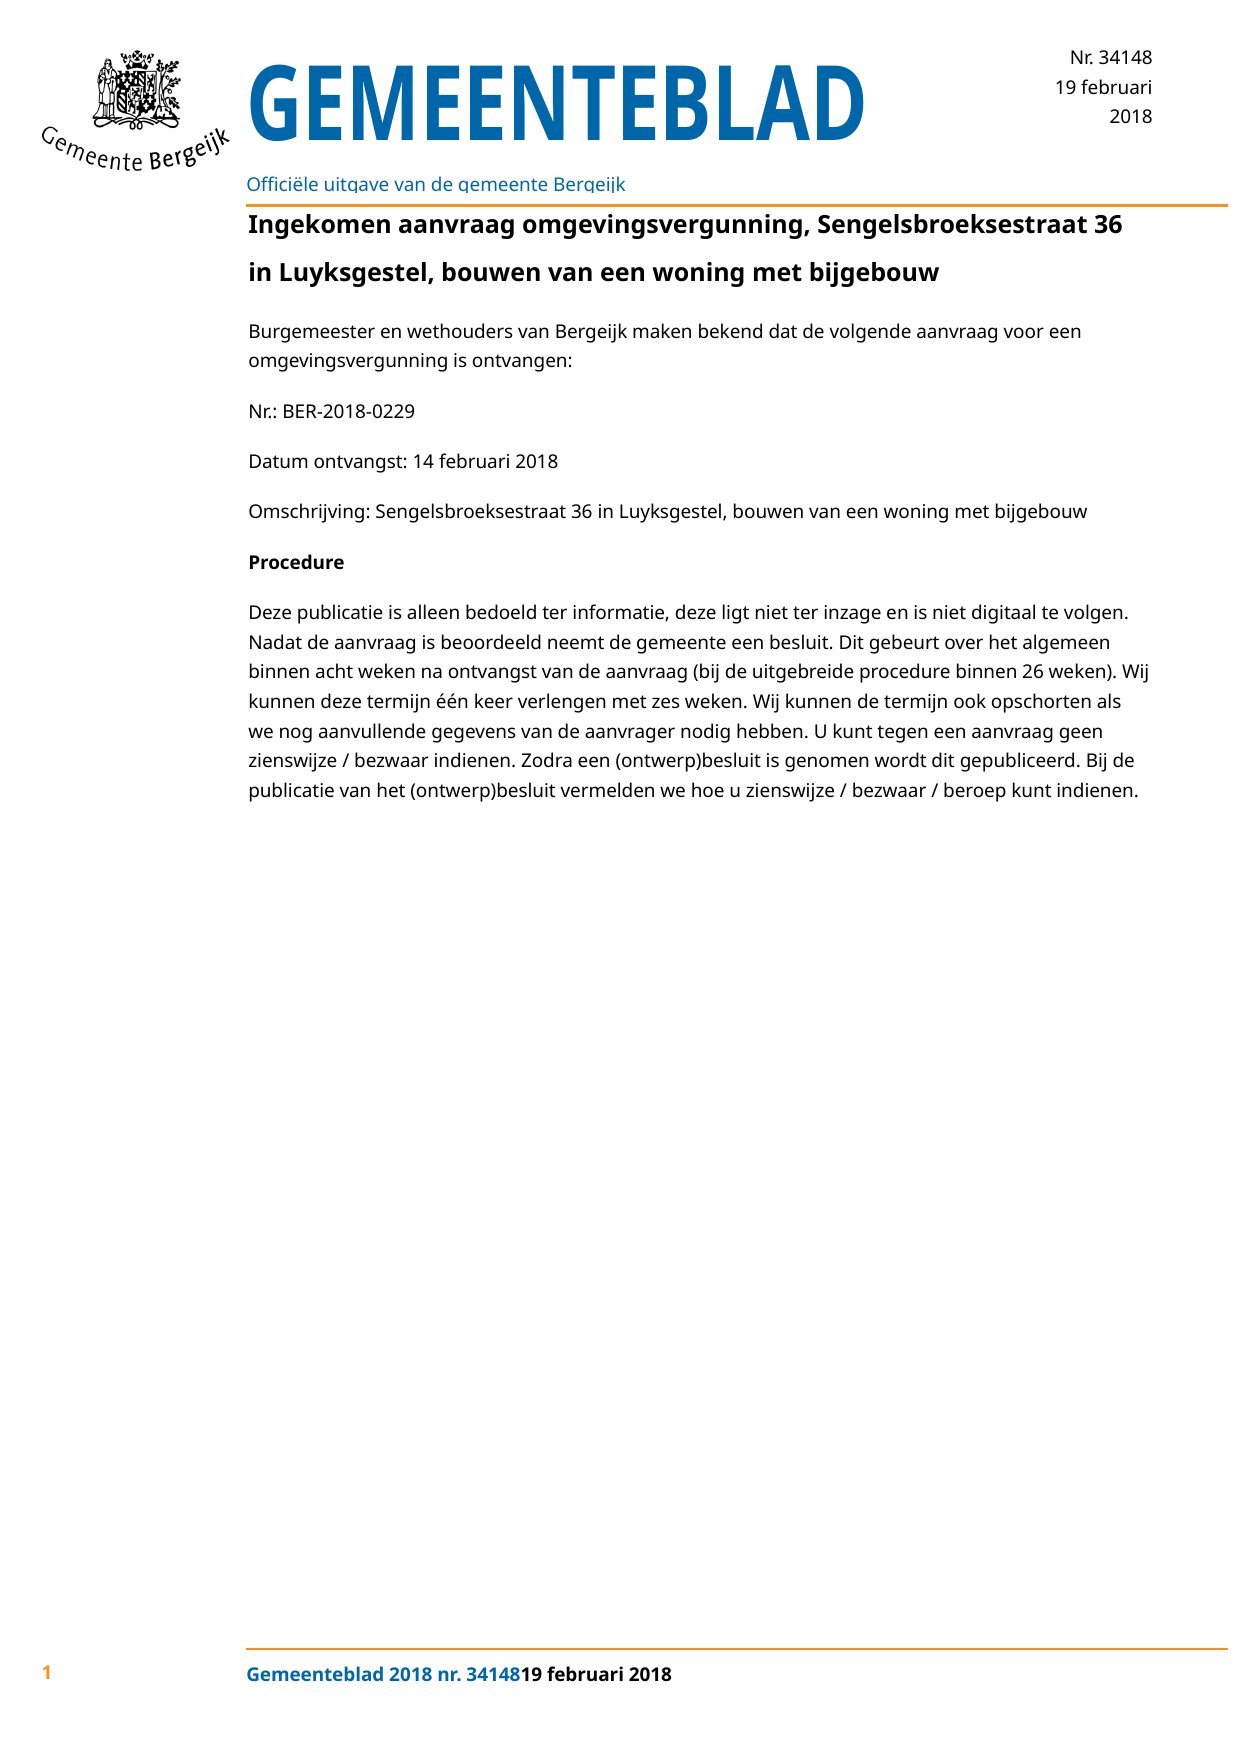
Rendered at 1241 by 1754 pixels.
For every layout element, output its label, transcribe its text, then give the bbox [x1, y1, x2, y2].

text Nr.: BER-2018-0229 [248, 398, 1152, 424]
text Datum ontvangst: 14 februari 2018 [248, 448, 1152, 474]
text Omschrijving: Sengelsbroeksestraat 36 in Luyksgestel, bouwen van een woning met bijgebouw [248, 499, 1152, 524]
text Deze publicatie is alleen bedoeld ter informatie, deze ligt niet ter inzage en is niet digitaal te volgen. Nadat de aanvraag is beoordeeld neemt de gemeente een besluit. Dit gebeurt over het algemeen binnen acht weken na ontvangst van de aanvraag (bij de uitgebreide procedure binnen 26 weken). Wij kunnen deze termijn één keer verlengen met zes weken. Wij kunnen de termijn ook opschorten als we nog aanvullende gegevens van de aanvrager nodig hebben. U kunt tegen een aanvraag geen zienswijze / bezwaar indienen. Zodra een (ontwerp)besluit is genomen wordt dit gepubliceerd. Bij de publicatie van het (ontwerp)besluit vermelden we hoe u zienswijze / bezwaar / beroep kunt indienen. [248, 599, 1152, 803]
text Ingekomen aanvraag omgevingsvergunning, Sengelsbroeksestraat 36 in Luyksgestel, bouwen van een woning met bijgebouw [248, 207, 1152, 288]
text Burgemeester en wethouders van Bergeijk maken bekend dat de volgende aanvraag voor een omgevingsvergunning is ontvangen: [248, 318, 1152, 373]
picture [41, 47, 231, 172]
text Procedure [248, 549, 1152, 575]
